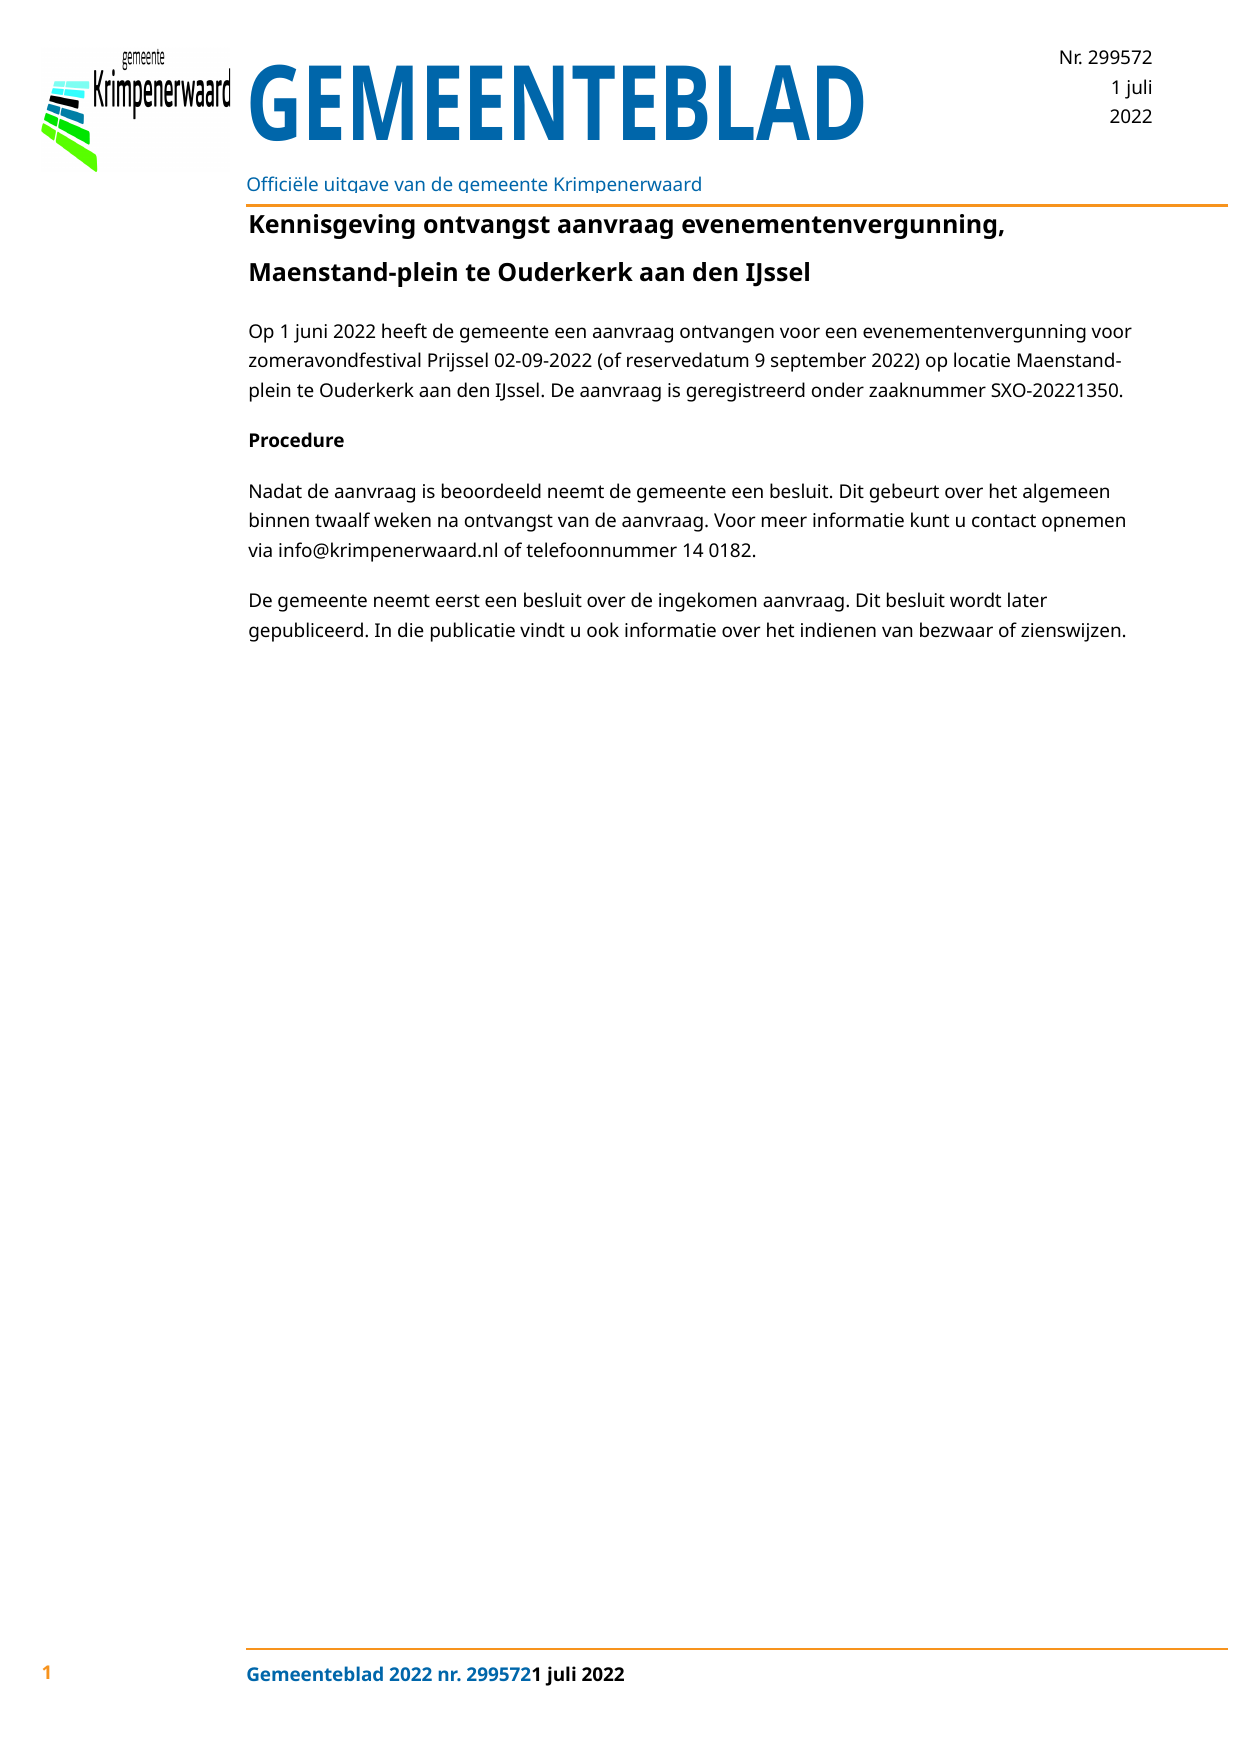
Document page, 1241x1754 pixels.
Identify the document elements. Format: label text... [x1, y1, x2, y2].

text Nadat de aanvraag is beoordeeld neemt de gemeente een besluit. Dit gebeurt over het algemeen binnen twaalf weken na ontvangst van de aanvraag. Voor meer informatie kunt u contact opnemen via info@krimpenerwaard.nl of telefoonnummer 14 0182. [248, 478, 1152, 563]
text Procedure [248, 427, 1152, 453]
text De gemeente neemt eerst een besluit over de ingekomen aanvraag. Dit besluit wordt later gepubliceerd. In die publicatie vindt u ook informatie over het indienen van bezwaar of zienswijzen. [248, 587, 1152, 643]
text Op 1 juni 2022 heeft de gemeente een aanvraag ontvangen voor een evenementenvergunning voor zomeravondfestival Prijssel 02-09-2022 (of reservedatum 9 september 2022) op locatie Maenstand-plein te Ouderkerk aan den IJssel. De aanvraag is geregistreerd onder zaaknummer SXO-20221350. [248, 318, 1152, 403]
text Kennisgeving ontvangst aanvraag evenementenvergunning, Maenstand-plein te Ouderkerk aan den IJssel [248, 207, 1152, 288]
picture [41, 47, 231, 172]
